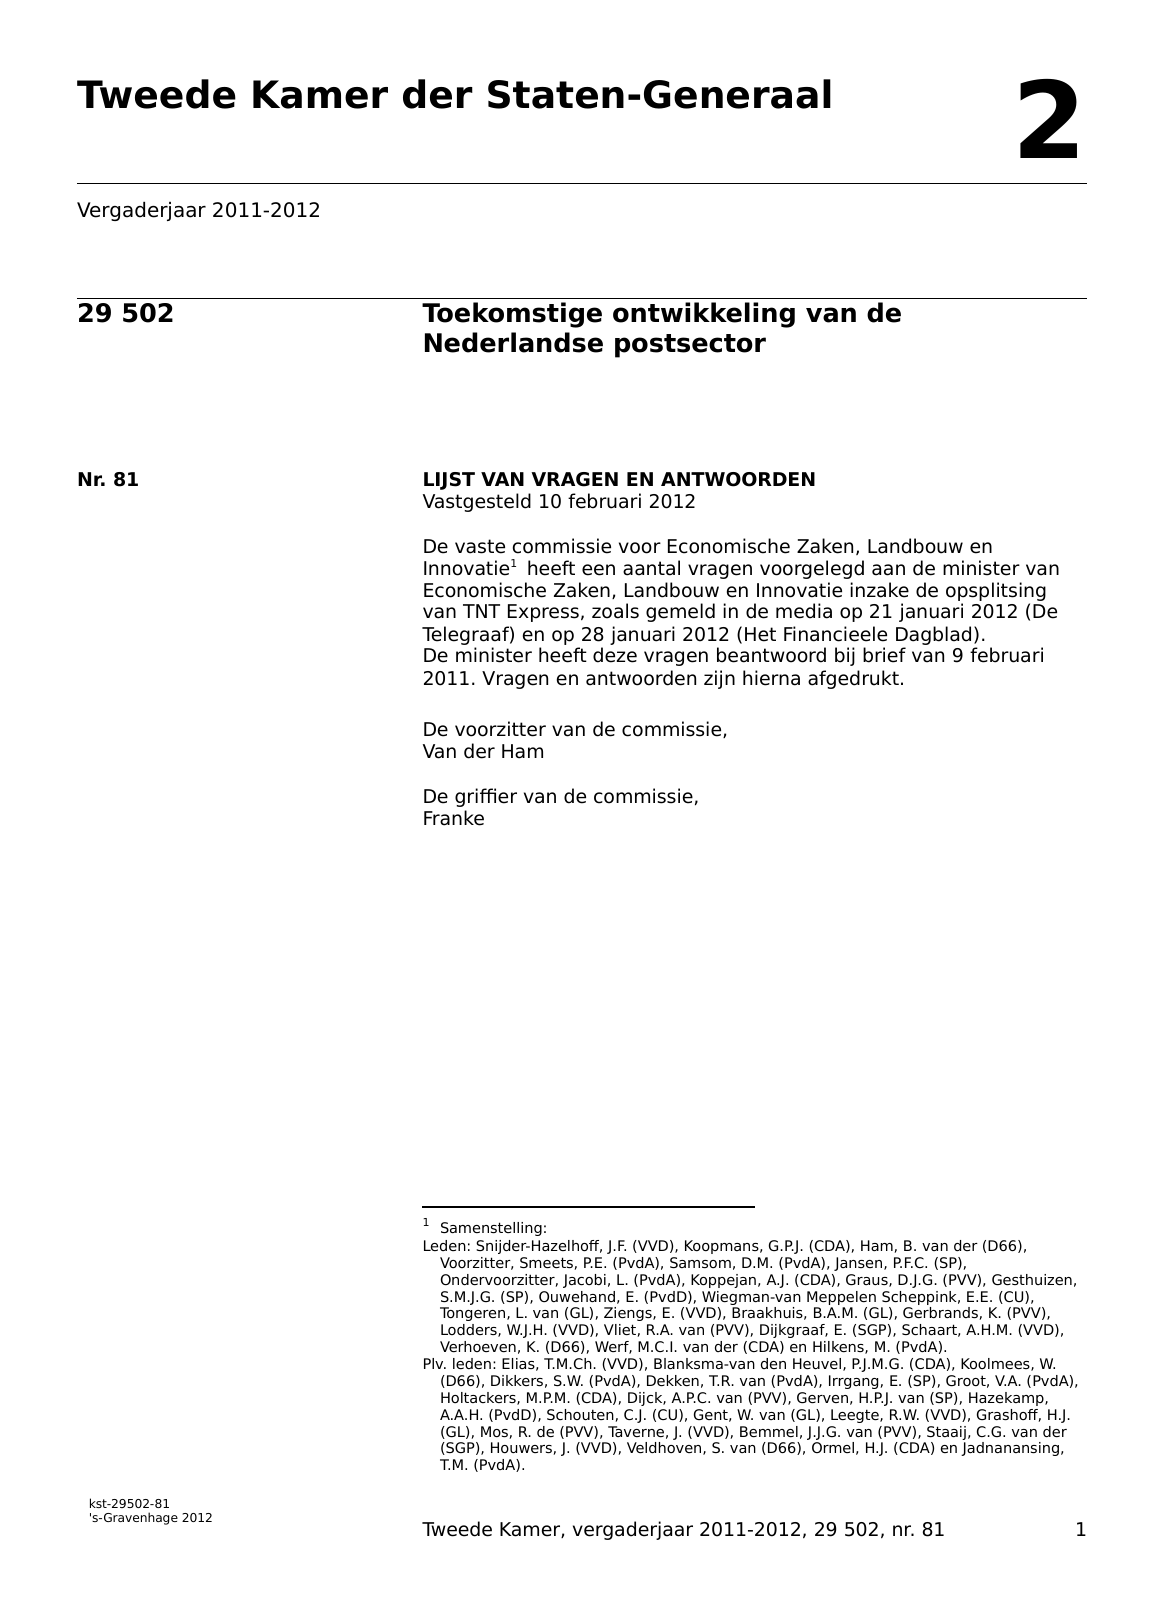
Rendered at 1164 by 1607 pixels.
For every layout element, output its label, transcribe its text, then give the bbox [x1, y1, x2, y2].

text 's-Gravenhage 2012 [88, 1511, 323, 1525]
text De vaste commissie voor Economische Zaken, Landbouw en Innovatie heeft een aantal vragen voorgelegd aan de minister van Economische Zaken, Landbouw en Innovatie inzake de opsplitsing van TNT Express, zoals gemeld in de media op 21 januari 2012 (De Telegraaf) en op 28 januari 2012 (Het Financieele Dagblad). [422, 536, 1087, 645]
text kst-29502-81 [88, 1497, 323, 1511]
text Vastgesteld 10 februari 2012 [422, 491, 1087, 513]
subtitle 29 502 Toekomstige ontwikkeling van de Nederlandse postsector [77, 299, 1087, 358]
subtitle Nr. 81 LIJST VAN VRAGEN EN ANTWOORDEN [77, 469, 1087, 491]
table_cell Vergaderjaar 2011-2012 [77, 184, 1087, 298]
text De minister heeft deze vragen beantwoord bij brief van 9 februari 2011. Vragen en antwoorden zijn hierna afgedrukt. [422, 645, 1087, 689]
text Leden: Snijder-Hazelhoff, J.F. (VVD), Koopmans, G.P.J. (CDA), Ham, B. van der (D66), Voorzitter, Smeets, P.E. (PvdA), Samsom, D.M. (PvdA), Jansen, P.F.C. (SP), Ondervoorzitter, Jacobi, L. (PvdA), Koppejan, A.J. (CDA), Graus, D.J.G. (PVV), Gesthuizen, S.M.J.G. (SP), Ouwehand, E. (PvdD), Wiegman-van Meppelen Scheppink, E.E. (CU), Tongeren, L. van (GL), Ziengs, E. (VVD), Braakhuis, B.A.M. (GL), Gerbrands, K. (PVV), Lodders, W.J.H. (VVD), Vliet, R.A. van (PVV), Dijkgraaf, E. (SGP), Schaart, A.H.M. (VVD), Verhoeven, K. (D66), Werf, M.C.I. van der (CDA) en Hilkens, M. (PvdA). [422, 1238, 1087, 1356]
table_header 2 [886, 59, 1087, 183]
text Plv. leden: Elias, T.M.Ch. (VVD), Blanksma-van den Heuvel, P.J.M.G. (CDA), Koolmees, W. (D66), Dikkers, S.W. (PvdA), Dekken, T.R. van (PvdA), Irrgang, E. (SP), Groot, V.A. (PvdA), Holtackers, M.P.M. (CDA), Dijck, A.P.C. van (PVV), Gerven, H.P.J. van (SP), Hazekamp, A.A.H. (PvdD), Schouten, C.J. (CU), Gent, W. van (GL), Leegte, R.W. (VVD), Grashoff, H.J. (GL), Mos, R. de (PVV), Taverne, J. (VVD), Bemmel, J.J.G. van (PVV), Staaij, C.G. van der (SGP), Houwers, J. (VVD), Veldhoven, S. van (D66), Ormel, H.J. (CDA) en Jadnanansing, T.M. (PvdA). [422, 1356, 1087, 1474]
table_header Tweede Kamer der Staten-Generaal [77, 59, 886, 183]
text De griffier van de commissie, Franke [422, 786, 1087, 829]
text De voorzitter van de commissie, Van der Ham [422, 719, 1087, 763]
text Samenstelling: [422, 1216, 1087, 1238]
